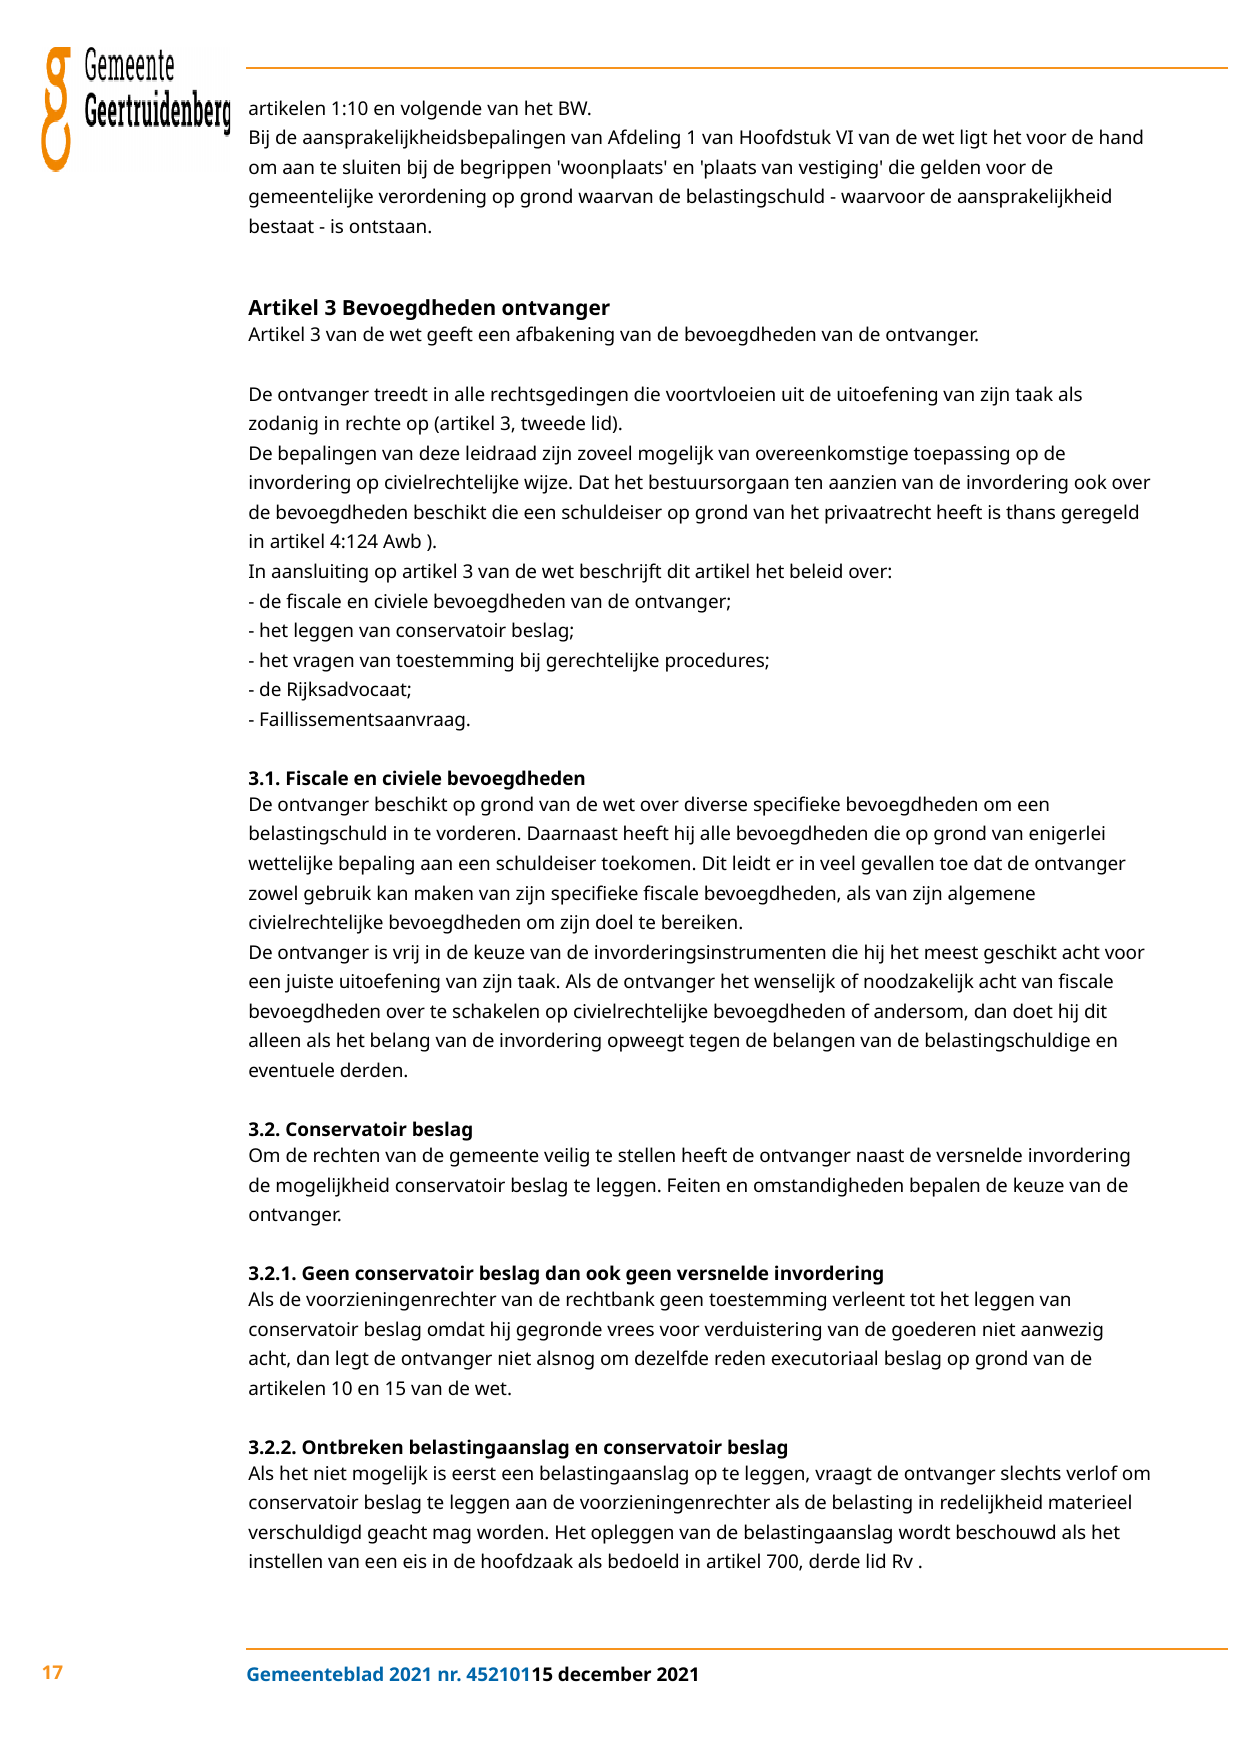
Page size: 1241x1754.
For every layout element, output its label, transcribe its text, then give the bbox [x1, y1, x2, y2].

text In aansluiting op artikel 3 van de wet beschrijft dit artikel het beleid over: [248, 558, 1152, 584]
text - Faillissementsaanvraag. [248, 706, 1152, 732]
text - het leggen van conservatoir beslag; [248, 617, 1152, 643]
text - de fiscale en civiele bevoegdheden van de ontvanger; [248, 588, 1152, 613]
text De ontvanger is vrij in de keuze van de invorderingsinstrumenten die hij het meest geschikt acht voor een juiste uitoefening van zijn taak. Als de ontvanger het wenselijk of noodzakelijk acht van fiscale bevoegdheden over te schakelen op civielrechtelijke bevoegdheden of andersom, dan doet hij dit alleen als het belang van de invordering opweegt tegen de belangen van de belastingschuldige en eventuele derden. [248, 939, 1152, 1083]
text 3.2.1. Geen conservatoir beslag dan ook geen versnelde invordering [248, 1261, 1152, 1286]
text Bij de aansprakelijkheidsbepalingen van Afdeling 1 van Hoofdstuk VI van de wet ligt het voor de hand om aan te sluiten bij de begrippen 'woonplaats' en 'plaats van vestiging' die gelden voor de gemeentelijke verordening op grond waarvan de belastingschuld - waarvoor de aansprakelijkheid bestaat - is ontstaan. [248, 124, 1152, 239]
text Als het niet mogelijk is eerst een belastingaanslag op te leggen, vraagt de ontvanger slechts verlof om conservatoir beslag te leggen aan de voorzieningenrechter als de belasting in redelijkheid materieel verschuldigd geacht mag worden. Het opleggen van de belastingaanslag wordt beschouwd als het instellen van een eis in de hoofdzaak als bedoeld in artikel 700, derde lid Rv . [248, 1460, 1152, 1574]
text 3.1. Fiscale en civiele bevoegdheden [248, 765, 1152, 791]
text Om de rechten van de gemeente veilig te stellen heeft de ontvanger naast de versnelde invordering de mogelijkheid conservatoir beslag te leggen. Feiten en omstandigheden bepalen de keuze van de ontvanger. [248, 1142, 1152, 1227]
text De bepalingen van deze leidraad zijn zoveel mogelijk van overeenkomstige toepassing op de invordering op civielrechtelijke wijze. Dat het bestuursorgaan ten aanzien van de invordering ook over de bevoegdheden beschikt die een schuldeiser op grond van het privaatrecht heeft is thans geregeld in artikel 4:124 Awb ). [248, 440, 1152, 554]
picture [41, 47, 231, 172]
text 3.2. Conservatoir beslag [248, 1116, 1152, 1142]
text De ontvanger beschikt op grond van de wet over diverse specifieke bevoegdheden om een belastingschuld in te vorderen. Daarnaast heeft hij alle bevoegdheden die op grond van enigerlei wettelijke bepaling aan een schuldeiser toekomen. Dit leidt er in veel gevallen toe dat de ontvanger zowel gebruik kan maken van zijn specifieke fiscale bevoegdheden, als van zijn algemene civielrechtelijke bevoegdheden om zijn doel te bereiken. [248, 791, 1152, 935]
text - het vragen van toestemming bij gerechtelijke procedures; [248, 647, 1152, 673]
text Als de voorzieningenrechter van de rechtbank geen toestemming verleent tot het leggen van conservatoir beslag omdat hij gegronde vrees voor verduistering van de goederen niet aanwezig acht, dan legt de ontvanger niet alsnog om dezelfde reden executoriaal beslag op grond van de artikelen 10 en 15 van de wet. [248, 1286, 1152, 1401]
text Artikel 3 van de wet geeft een afbakening van de bevoegdheden van de ontvanger. [248, 322, 1152, 347]
text 3.2.2. Ontbreken belastingaanslag en conservatoir beslag [248, 1434, 1152, 1460]
text - de Rijksadvocaat; [248, 677, 1152, 702]
text Artikel 3 Bevoegdheden ontvanger [248, 293, 1152, 322]
text De ontvanger treedt in alle rechtsgedingen die voortvloeien uit de uitoefening van zijn taak als zodanig in rechte op (artikel 3, tweede lid). [248, 381, 1152, 436]
text artikelen 1:10 en volgende van het BW. [248, 95, 1152, 121]
